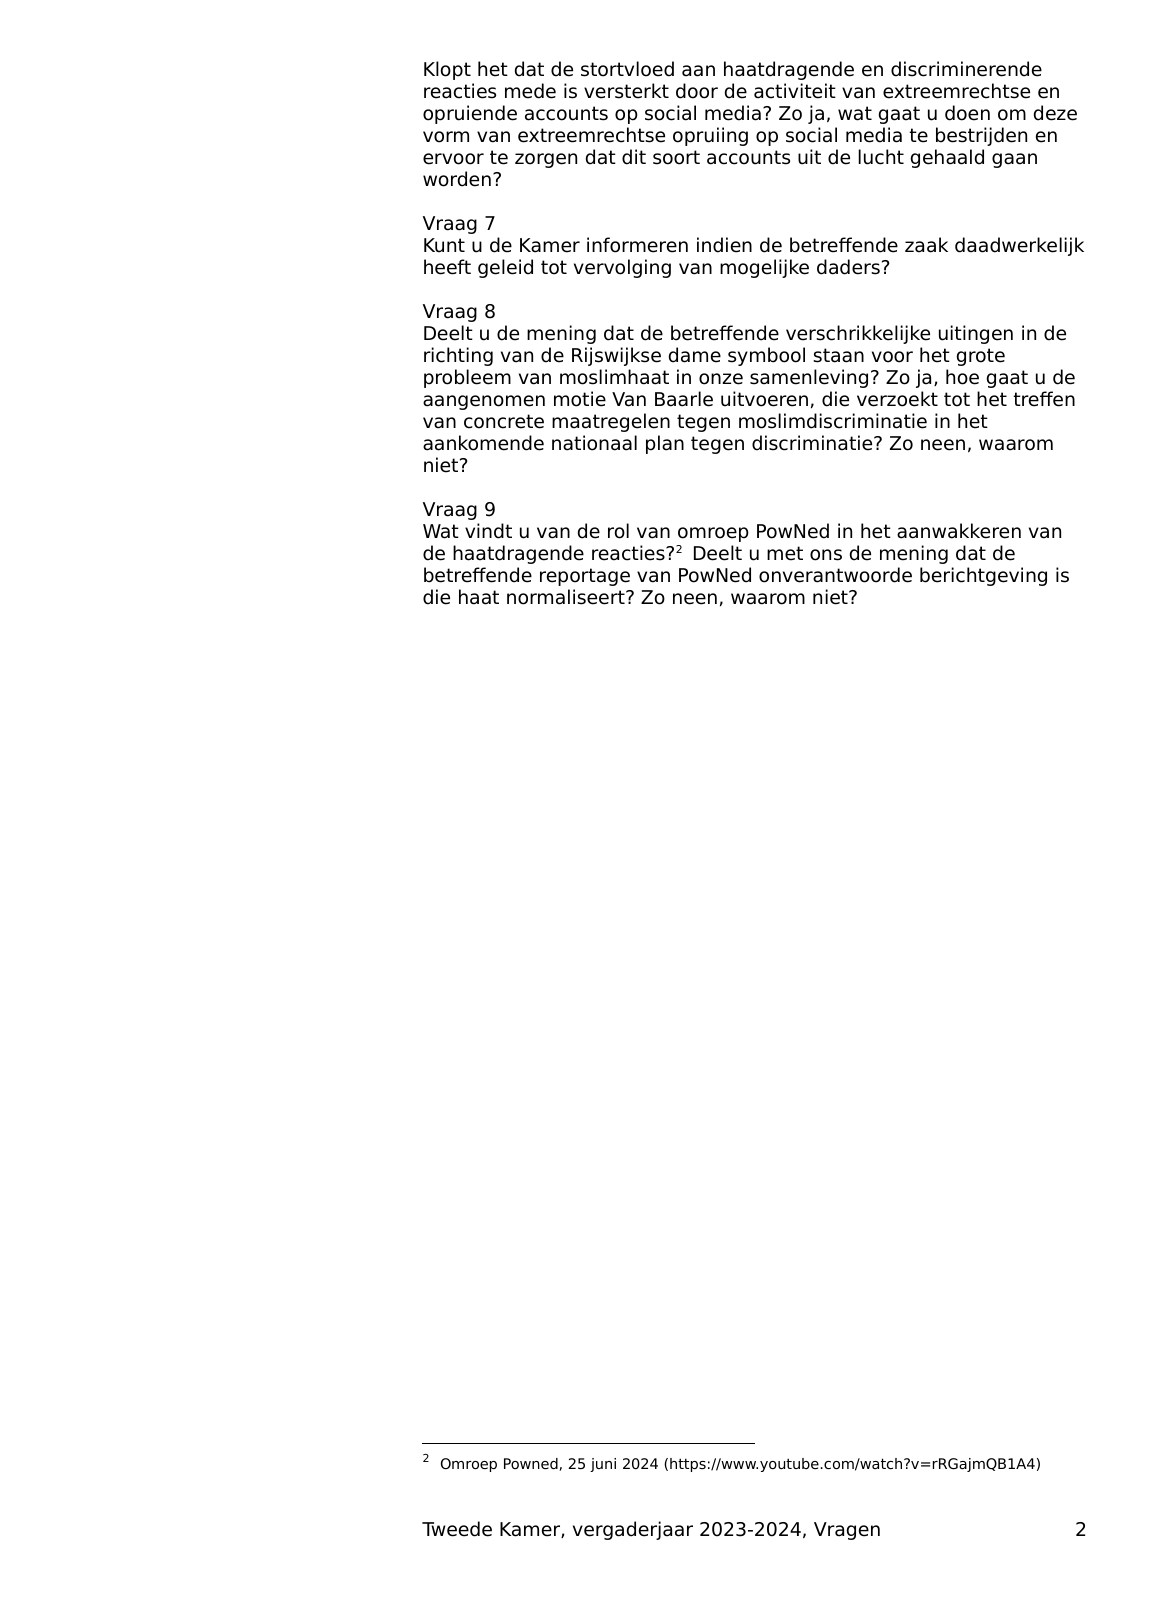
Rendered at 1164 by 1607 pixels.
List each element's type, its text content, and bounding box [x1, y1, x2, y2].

text Wat vindt u van de rol van omroep PowNed in het aanwakkeren van de haatdragende reacties? Deelt u met ons de mening dat de betreffende reportage van PowNed onverantwoorde berichtgeving is die haat normaliseert? Zo neen, waarom niet? [422, 521, 1087, 609]
text Vraag 7 [422, 213, 1087, 235]
text Deelt u de mening dat de betreffende verschrikkelijke uitingen in de richting van de Rijswijkse dame symbool staan voor het grote probleem van moslimhaat in onze samenleving? Zo ja, hoe gaat u de aangenomen motie Van Baarle uitvoeren, die verzoekt tot het treffen van concrete maatregelen tegen moslimdiscriminatie in het aankomende nationaal plan tegen discriminatie? Zo neen, waarom niet? [422, 323, 1087, 477]
text Kunt u de Kamer informeren indien de betreffende zaak daadwerkelijk heeft geleid tot vervolging van mogelijke daders? [422, 235, 1087, 279]
text Omroep Powned, 25 juni 2024 (https://www.youtube.com/watch?v=rRGajmQB1A4) [422, 1452, 1087, 1474]
text Klopt het dat de stortvloed aan haatdragende en discriminerende reacties mede is versterkt door de activiteit van extreemrechtse en opruiende accounts op social media? Zo ja, wat gaat u doen om deze vorm van extreemrechtse opruiing op social media te bestrijden en ervoor te zorgen dat dit soort accounts uit de lucht gehaald gaan worden? [422, 59, 1087, 191]
text Vraag 8 [422, 301, 1087, 323]
text Vraag 9 [422, 499, 1087, 521]
